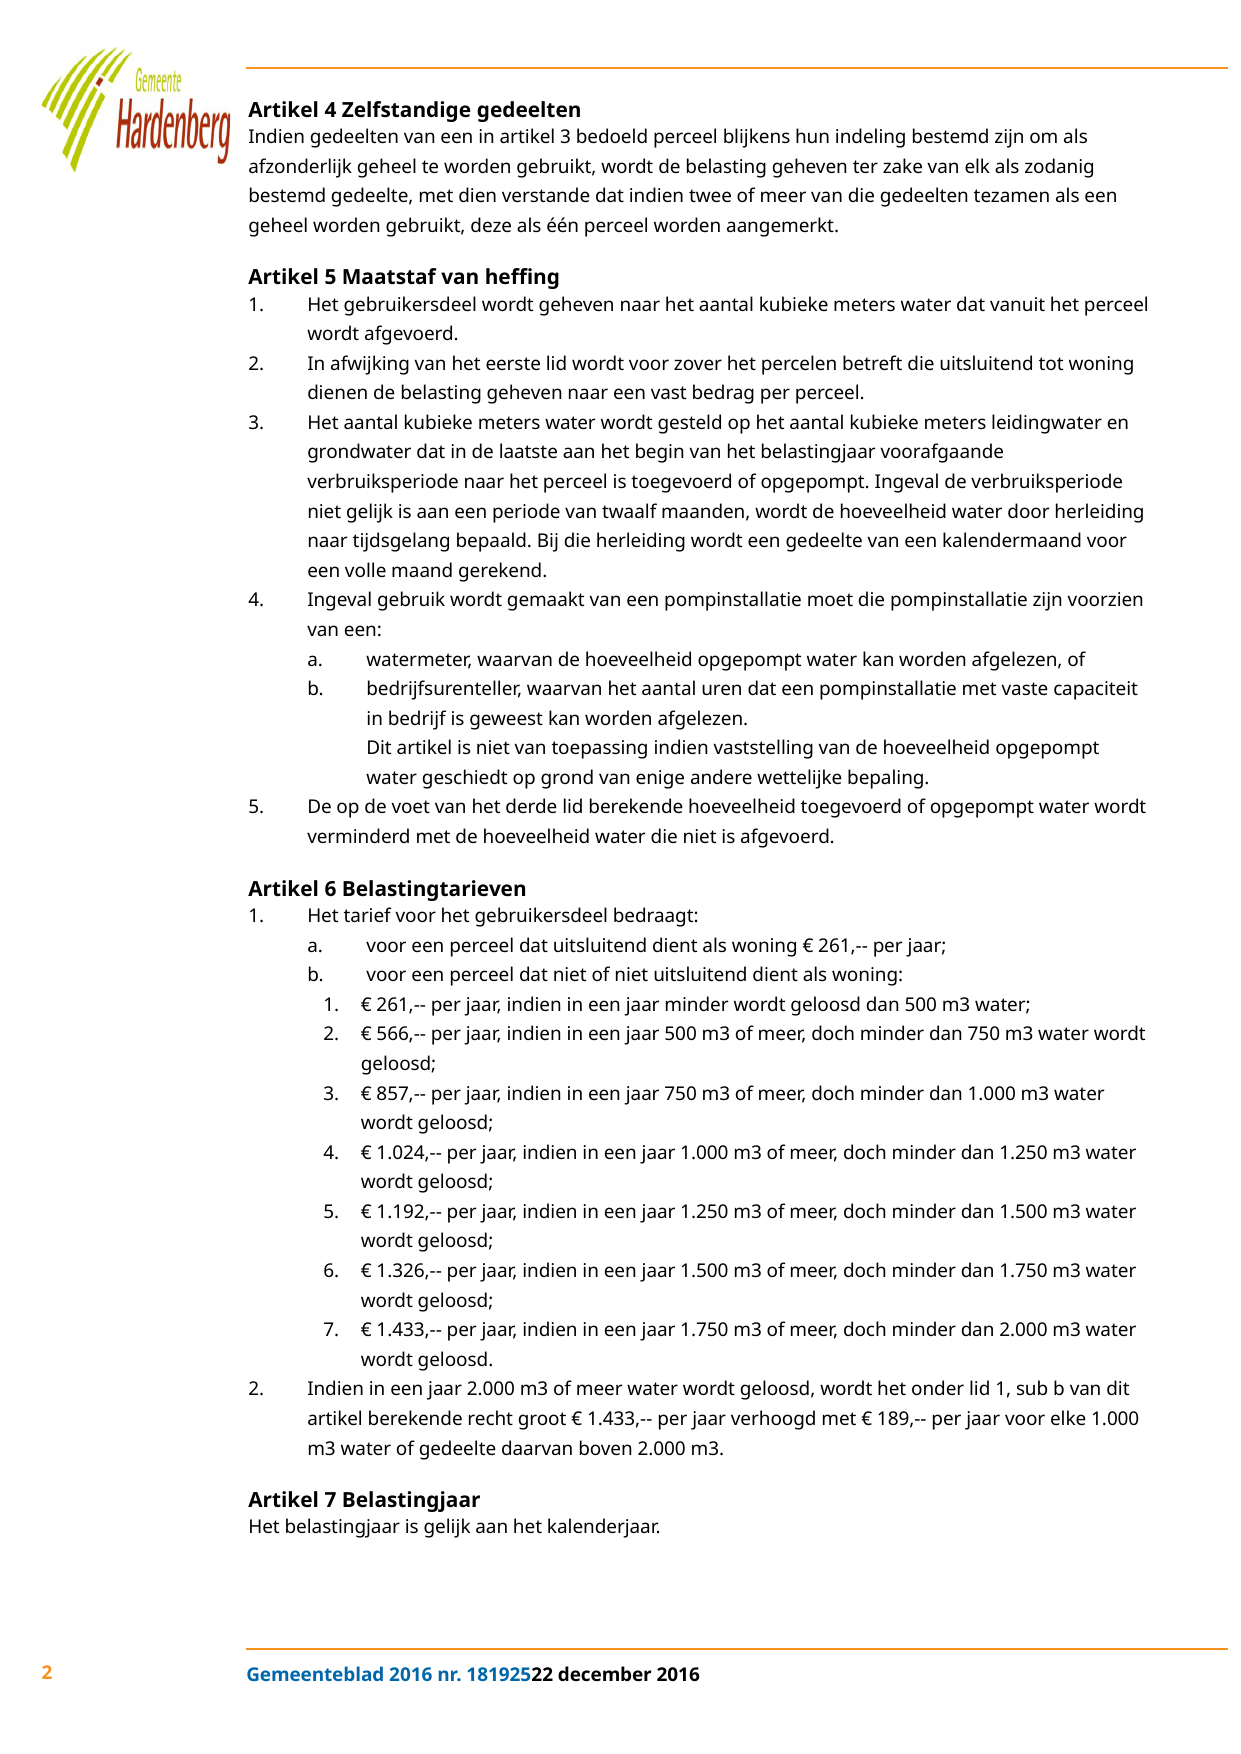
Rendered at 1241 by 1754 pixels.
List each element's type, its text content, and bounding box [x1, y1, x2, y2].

list € 1.192,-- per jaar, indien in een jaar 1.250 m3 of meer, doch minder dan 1.500 m3 water wordt geloosd; [323, 1198, 1152, 1253]
list € 261,-- per jaar, indien in een jaar minder wordt geloosd dan 500 m3 water; [323, 991, 1152, 1017]
list Ingeval gebruik wordt gemaakt van een pompinstallatie moet die pompinstallatie zijn voorzien van een: [248, 587, 1152, 642]
text Artikel 6 Belastingtarieven [248, 874, 1152, 902]
list Indien in een jaar 2.000 m3 of meer water wordt geloosd, wordt het onder lid 1, sub b van dit artikel berekende recht groot € 1.433,-- per jaar verhoogd met € 189,-- per jaar voor elke 1.000 m3 water of gedeelte daarvan boven 2.000 m3. [248, 1376, 1152, 1460]
list € 1.024,-- per jaar, indien in een jaar 1.000 m3 of meer, doch minder dan 1.250 m3 water wordt geloosd; [323, 1139, 1152, 1194]
list € 1.326,-- per jaar, indien in een jaar 1.500 m3 of meer, doch minder dan 1.750 m3 water wordt geloosd; [323, 1257, 1152, 1312]
list € 566,-- per jaar, indien in een jaar 500 m3 of meer, doch minder dan 750 m3 water wordt geloosd; [323, 1021, 1152, 1076]
list voor een perceel dat niet of niet uitsluitend dient als woning: [307, 961, 1152, 987]
text Indien gedeelten van een in artikel 3 bedoeld perceel blijkens hun indeling bestemd zijn om als afzonderlijk geheel te worden gebruikt, wordt de belasting geheven ter zake van elk als zodanig bestemd gedeelte, met dien verstande dat indien twee of meer van die gedeelten tezamen als een geheel worden gebruikt, deze als één perceel worden aangemerkt. [248, 123, 1152, 238]
text Artikel 5 Maatstaf van heffing [248, 262, 1152, 291]
list € 1.433,-- per jaar, indien in een jaar 1.750 m3 of meer, doch minder dan 2.000 m3 water wordt geloosd. [323, 1316, 1152, 1372]
list Het tarief voor het gebruikersdeel bedraagt: [248, 902, 1152, 928]
list bedrijfsurenteller, waarvan het aantal uren dat een pompinstallatie met vaste capaciteit in bedrijf is geweest kan worden afgelezen. [307, 675, 1152, 731]
picture [41, 47, 231, 172]
list In afwijking van het eerste lid wordt voor zover het percelen betreft die uitsluitend tot woning dienen de belasting geheven naar een vast bedrag per perceel. [248, 350, 1152, 405]
list Het aantal kubieke meters water wordt gesteld op het aantal kubieke meters leidingwater en grondwater dat in de laatste aan het begin van het belastingjaar voorafgaande verbruiksperiode naar het perceel is toegevoerd of opgepompt. Ingeval de verbruiksperiode niet gelijk is aan een periode van twaalf maanden, wordt de hoeveelheid water door herleiding naar tijdsgelang bepaald. Bij die herleiding wordt een gedeelte van een kalendermaand voor een volle maand gerekend. [248, 409, 1152, 583]
list € 857,-- per jaar, indien in een jaar 750 m3 of meer, doch minder dan 1.000 m3 water wordt geloosd; [323, 1080, 1152, 1135]
text Artikel 4 Zelfstandige gedeelten [248, 95, 1152, 123]
list watermeter, waarvan de hoeveelheid opgepompt water kan worden afgelezen, of [307, 646, 1152, 672]
list Dit artikel is niet van toepassing indien vaststelling van de hoeveelheid opgepompt water geschiedt op grond van enige andere wettelijke bepaling. [307, 734, 1152, 790]
list voor een perceel dat uitsluitend dient als woning € 261,-- per jaar; [307, 932, 1152, 957]
text Het belastingjaar is gelijk aan het kalenderjaar. [248, 1513, 1152, 1539]
list De op de voet van het derde lid berekende hoeveelheid toegevoerd of opgepompt water wordt verminderd met de hoeveelheid water die niet is afgevoerd. [248, 794, 1152, 849]
text Artikel 7 Belastingjaar [248, 1485, 1152, 1513]
list Het gebruikersdeel wordt geheven naar het aantal kubieke meters water dat vanuit het perceel wordt afgevoerd. [248, 291, 1152, 346]
